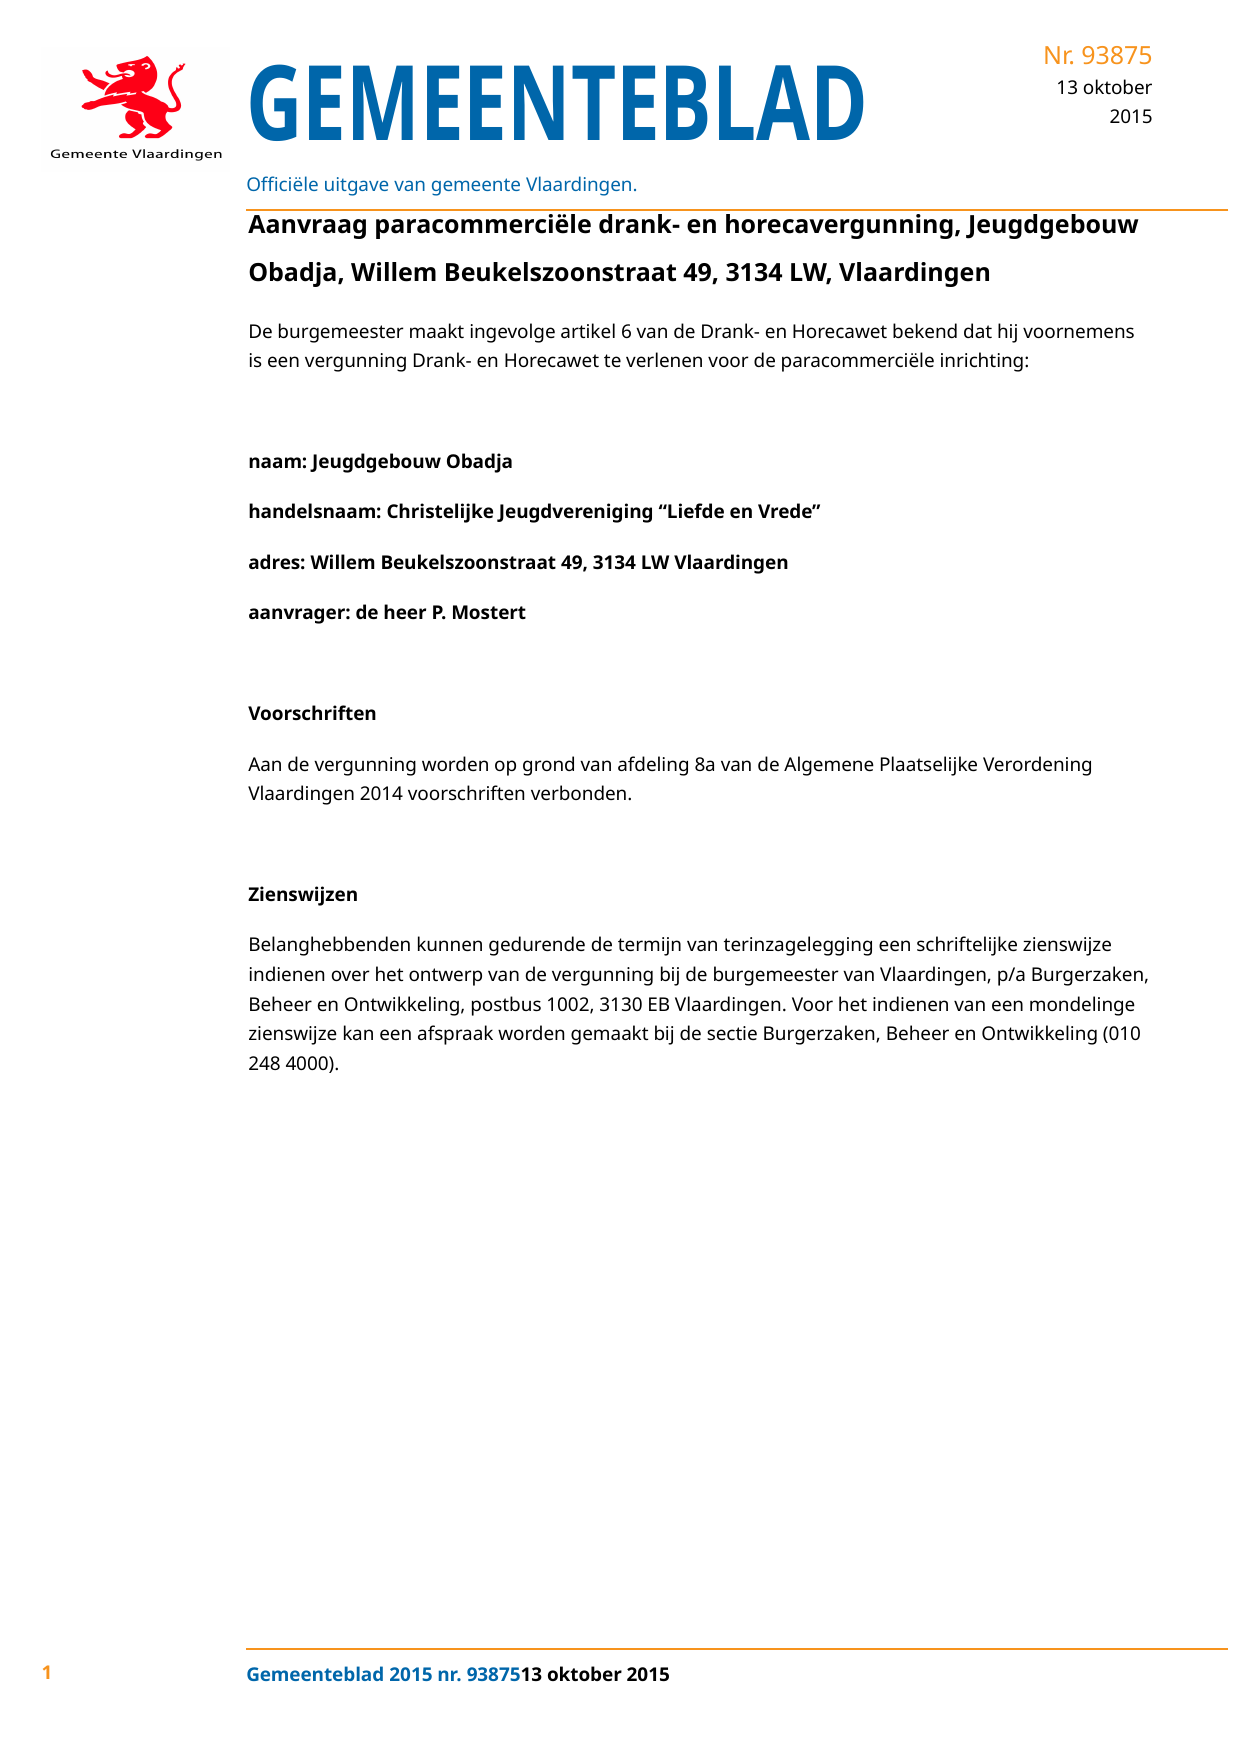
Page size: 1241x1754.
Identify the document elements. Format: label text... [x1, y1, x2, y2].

text Zienswijzen [248, 881, 1152, 907]
text De burgemeester maakt ingevolge artikel 6 van de Drank- en Horecawet bekend dat hij voornemens is een vergunning Drank- en Horecawet te verlenen voor de paracommerciële inrichting: [248, 318, 1152, 373]
text naam: Jeugdgebouw Obadja [248, 448, 1152, 474]
text adres: Willem Beukelszoonstraat 49, 3134 LW Vlaardingen [248, 549, 1152, 575]
text aanvrager: de heer P. Mostert [248, 599, 1152, 625]
text handelsnaam: Christelijke Jeugdvereniging “Liefde en Vrede” [248, 499, 1152, 524]
text Aan de vergunning worden op grond van afdeling 8a van de Algemene Plaatselijke Verordening Vlaardingen 2014 voorschriften verbonden. [248, 751, 1152, 806]
text Belanghebbenden kunnen gedurende de termijn van terinzagelegging een schriftelijke zienswijze indienen over het ontwerp van de vergunning bij de burgemeester van Vlaardingen, p/a Burgerzaken, Beheer en Ontwikkeling, postbus 1002, 3130 EB Vlaardingen. Voor het indienen van een mondelinge zienswijze kan een afspraak worden gemaakt bij de sectie Burgerzaken, Beheer en Ontwikkeling (010 248 4000). [248, 932, 1152, 1076]
picture [41, 47, 231, 172]
text Voorschriften [248, 700, 1152, 726]
text Aanvraag paracommerciële drank- en horecavergunning, Jeugdgebouw Obadja, Willem Beukelszoonstraat 49, 3134 LW, Vlaardingen [248, 211, 1152, 288]
